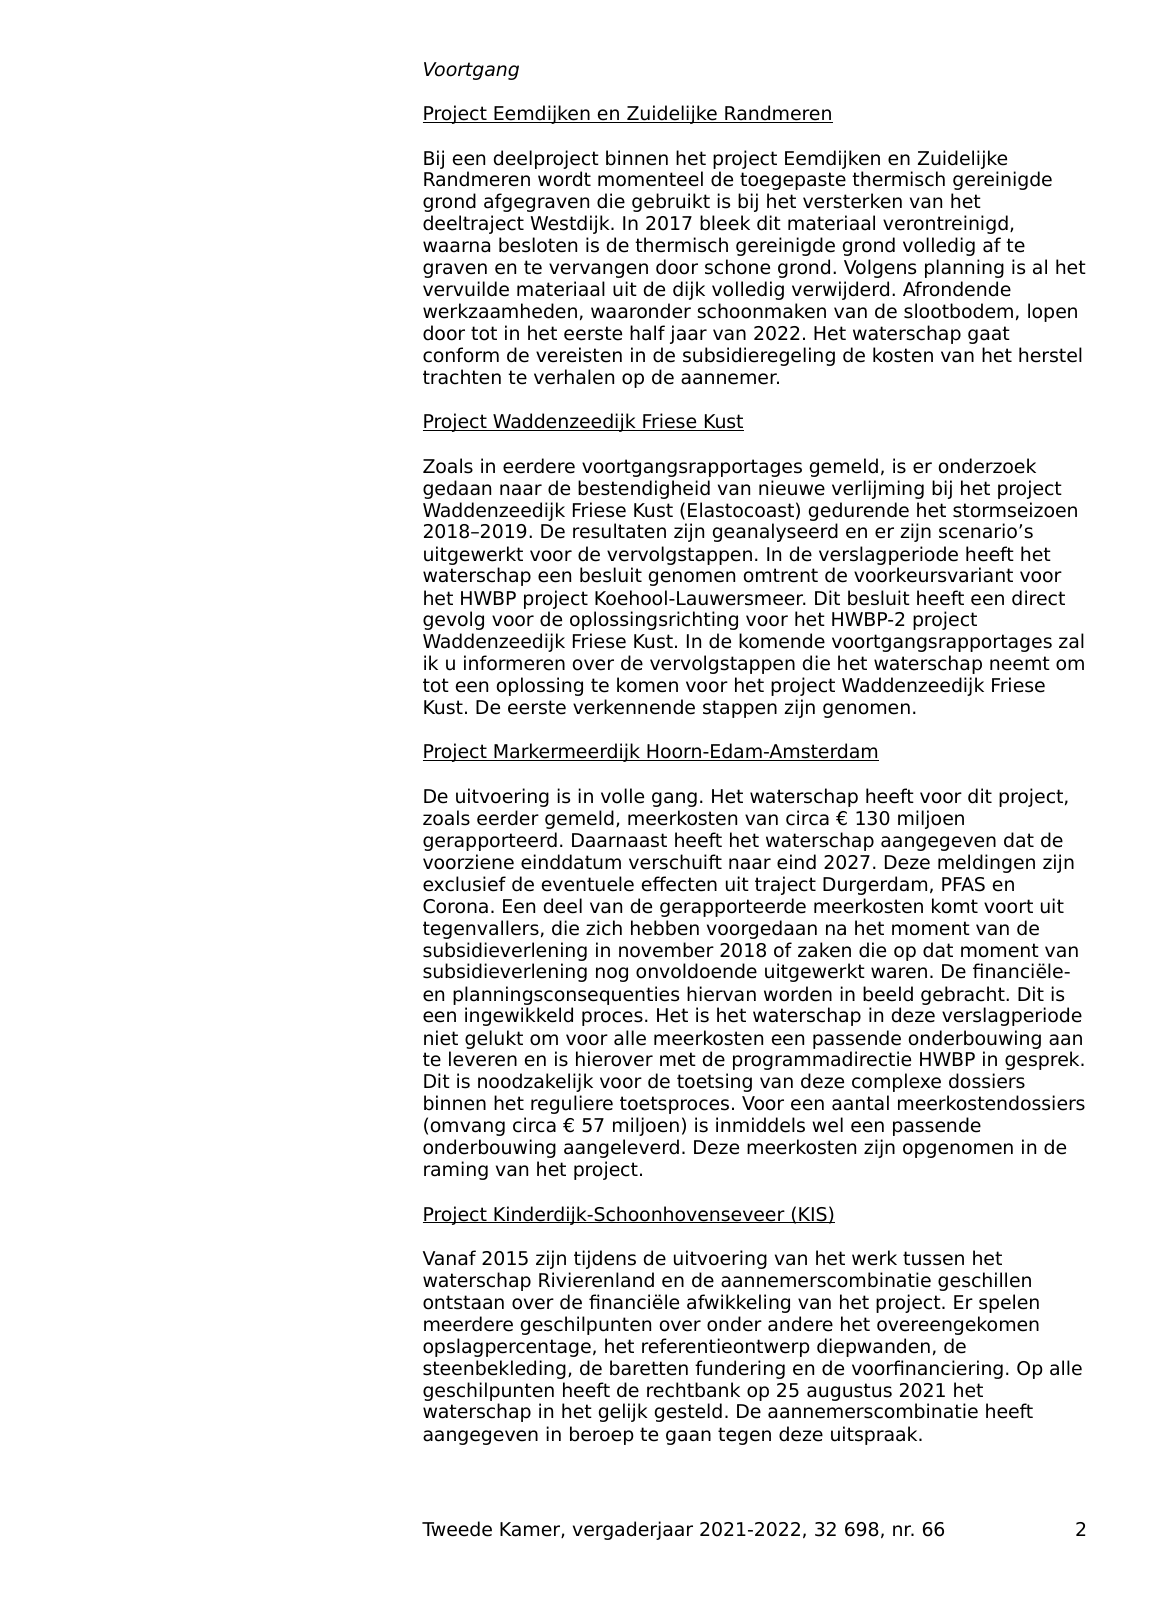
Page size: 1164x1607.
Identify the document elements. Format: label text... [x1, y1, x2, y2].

subtitle Project Markermeerdijk Hoorn-Edam-Amsterdam [422, 741, 1087, 763]
text Bij een deelproject binnen het project Eemdijken en Zuidelijke Randmeren wordt momenteel de toegepaste thermisch gereinigde grond afgegraven die gebruikt is bij het versterken van het deeltraject Westdijk. In 2017 bleek dit materiaal verontreinigd, waarna besloten is de thermisch gereinigde grond volledig af te graven en te vervangen door schone grond. Volgens planning is al het vervuilde materiaal uit de dijk volledig verwijderd. Afrondende werkzaamheden, waaronder schoonmaken van de slootbodem, lopen door tot in het eerste half jaar van 2022. Het waterschap gaat conform de vereisten in de subsidieregeling de kosten van het herstel trachten te verhalen op de aannemer. [422, 147, 1087, 389]
subtitle Project Waddenzeedijk Friese Kust [422, 411, 1087, 433]
subtitle Project Kinderdijk-Schoonhovenseveer (KIS) [422, 1203, 1087, 1225]
text Zoals in eerdere voortgangsrapportages gemeld, is er onderzoek gedaan naar de bestendigheid van nieuwe verlijming bij het project Waddenzeedijk Friese Kust (Elastocoast) gedurende het stormseizoen 2018–2019. De resultaten zijn geanalyseerd en er zijn scenario’s uitgewerkt voor de vervolgstappen. In de verslagperiode heeft het waterschap een besluit genomen omtrent de voorkeursvariant voor het HWBP project Koehool-Lauwersmeer. Dit besluit heeft een direct gevolg voor de oplossingsrichting voor het HWBP-2 project Waddenzeedijk Friese Kust. In de komende voortgangsrapportages zal ik u informeren over de vervolgstappen die het waterschap neemt om tot een oplossing te komen voor het project Waddenzeedijk Friese Kust. De eerste verkennende stappen zijn genomen. [422, 456, 1087, 719]
subtitle Project Eemdijken en Zuidelijke Randmeren [422, 103, 1087, 125]
subtitle Voortgang [422, 59, 1087, 81]
text Vanaf 2015 zijn tijdens de uitvoering van het werk tussen het waterschap Rivierenland en de aannemerscombinatie geschillen ontstaan over de financiële afwikkeling van het project. Er spelen meerdere geschilpunten over onder andere het overeengekomen opslagpercentage, het referentieontwerp diepwanden, de steenbekleding, de baretten fundering en de voorfinanciering. Op alle geschilpunten heeft de rechtbank op 25 augustus 2021 het waterschap in het gelijk gesteld. De aannemerscombinatie heeft aangegeven in beroep te gaan tegen deze uitspraak. [422, 1248, 1087, 1445]
text De uitvoering is in volle gang. Het waterschap heeft voor dit project, zoals eerder gemeld, meerkosten van circa € 130 miljoen gerapporteerd. Daarnaast heeft het waterschap aangegeven dat de voorziene einddatum verschuift naar eind 2027. Deze meldingen zijn exclusief de eventuele effecten uit traject Durgerdam, PFAS en Corona. Een deel van de gerapporteerde meerkosten komt voort uit tegenvallers, die zich hebben voorgedaan na het moment van de subsidieverlening in november 2018 of zaken die op dat moment van subsidieverlening nog onvoldoende uitgewerkt waren. De financiële- en planningsconsequenties hiervan worden in beeld gebracht. Dit is een ingewikkeld proces. Het is het waterschap in deze verslagperiode niet gelukt om voor alle meerkosten een passende onderbouwing aan te leveren en is hierover met de programmadirectie HWBP in gesprek. Dit is noodzakelijk voor de toetsing van deze complexe dossiers binnen het reguliere toetsproces. Voor een aantal meerkostendossiers (omvang circa € 57 miljoen) is inmiddels wel een passende onderbouwing aangeleverd. Deze meerkosten zijn opgenomen in de raming van het project. [422, 786, 1087, 1181]
